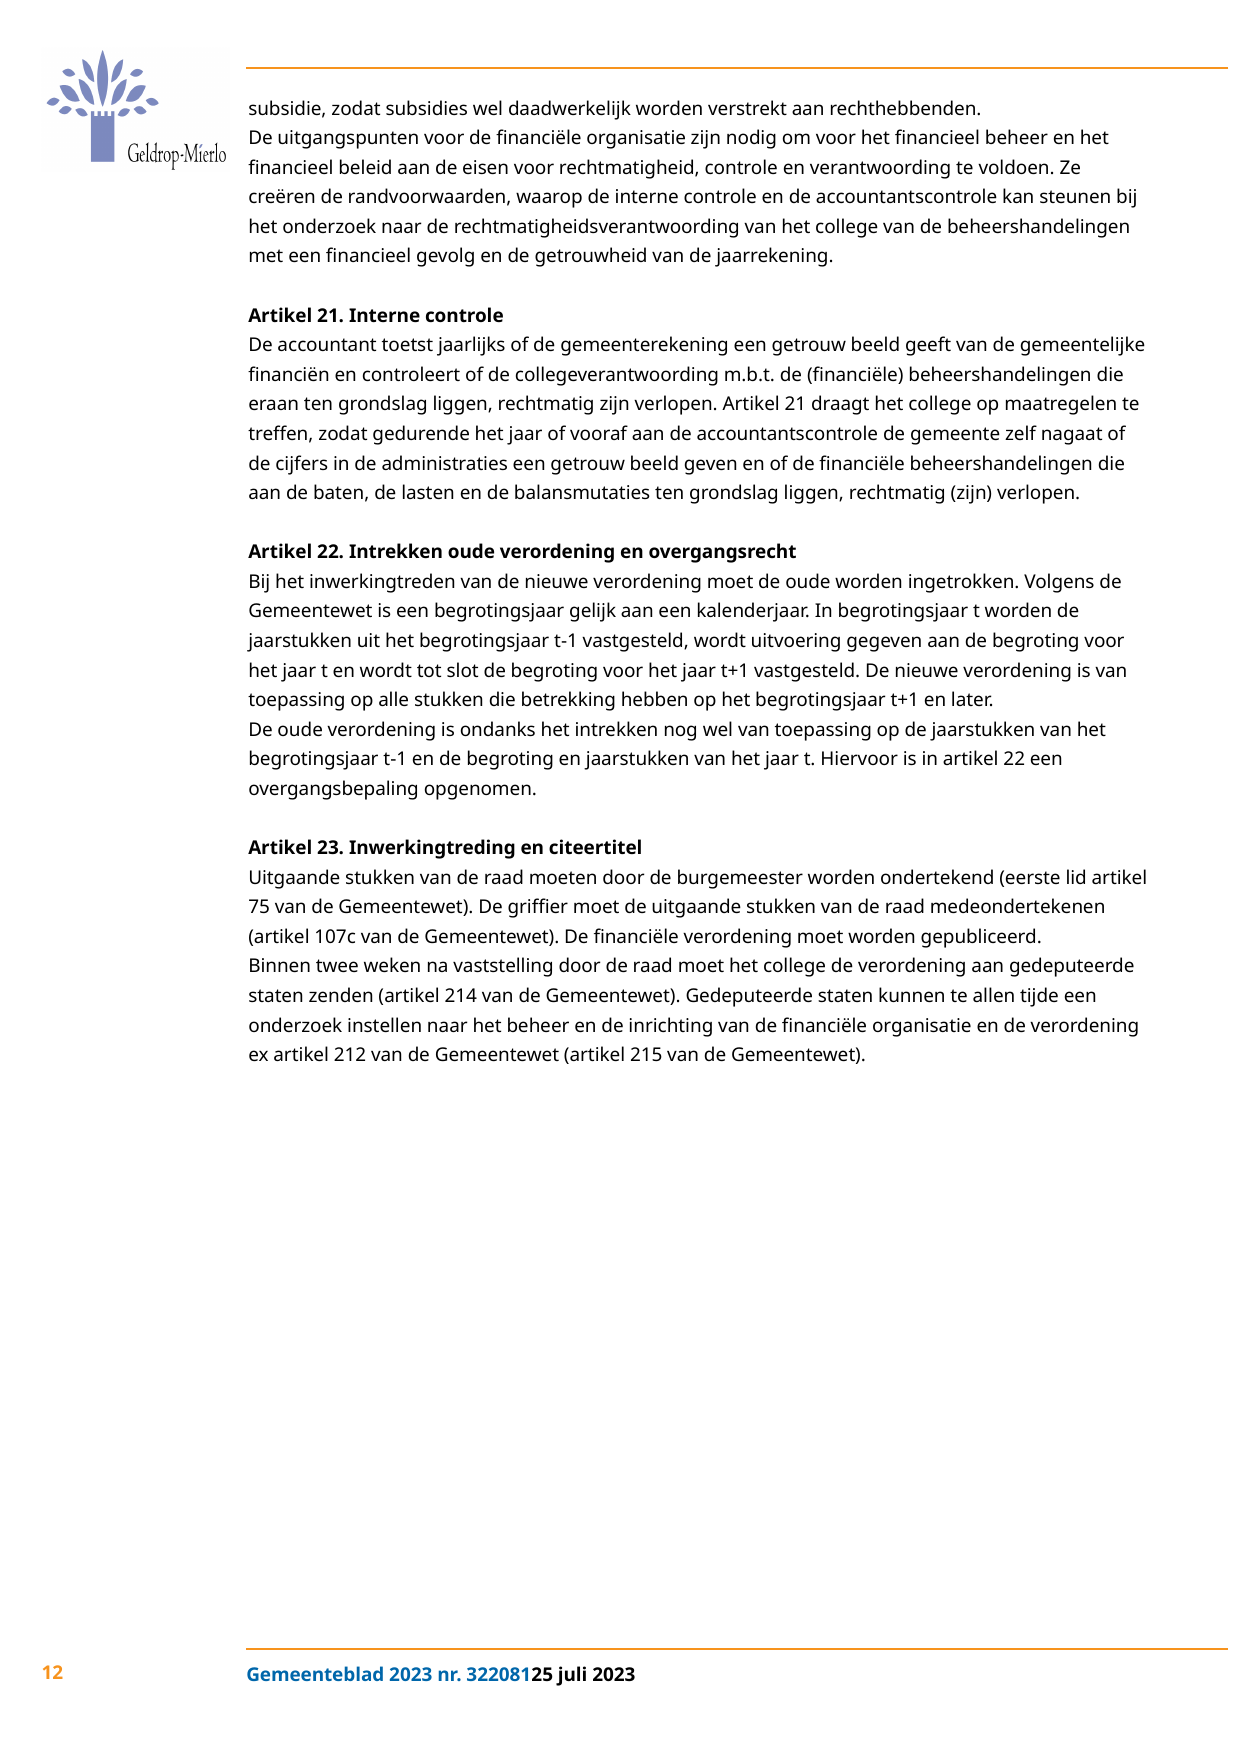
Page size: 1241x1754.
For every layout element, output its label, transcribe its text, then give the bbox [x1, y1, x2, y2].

text Artikel 23. Inwerkingtreding en citeertitel [248, 834, 1152, 860]
text De uitgangspunten voor de financiële organisatie zijn nodig om voor het financieel beheer en het financieel beleid aan de eisen voor rechtmatigheid, controle en verantwoording te voldoen. Ze creëren de randvoorwaarden, waarop de interne controle en de accountantscontrole kan steunen bij het onderzoek naar de rechtmatigheidsverantwoording van het college van de beheershandelingen met een financieel gevolg en de getrouwheid van de jaarrekening. [248, 124, 1152, 268]
text De oude verordening is ondanks het intrekken nog wel van toepassing op de jaarstukken van het begrotingsjaar t-1 en de begroting en jaarstukken van het jaar t. Hiervoor is in artikel 22 een overgangsbepaling opgenomen. [248, 716, 1152, 801]
text Binnen twee weken na vaststelling door de raad moet het college de verordening aan gedeputeerde staten zenden (artikel 214 van de Gemeentewet). Gedeputeerde staten kunnen te allen tijde een onderzoek instellen naar het beheer en de inrichting van de financiële organisatie en de verordening ex artikel 212 van de Gemeentewet (artikel 215 van de Gemeentewet). [248, 953, 1152, 1067]
picture [41, 47, 231, 172]
text Bij het inwerkingtreden van de nieuwe verordening moet de oude worden ingetrokken. Volgens de Gemeentewet is een begrotingsjaar gelijk aan een kalenderjaar. In begrotingsjaar t worden de jaarstukken uit het begrotingsjaar t-1 vastgesteld, wordt uitvoering gegeven aan de begroting voor het jaar t en wordt tot slot de begroting voor het jaar t+1 vastgesteld. De nieuwe verordening is van toepassing op alle stukken die betrekking hebben op het begrotingsjaar t+1 en later. [248, 568, 1152, 712]
text subsidie, zodat subsidies wel daadwerkelijk worden verstrekt aan rechthebbenden. [248, 95, 1152, 121]
text Uitgaande stukken van de raad moeten door de burgemeester worden ondertekend (eerste lid artikel 75 van de Gemeentewet). De griffier moet de uitgaande stukken van de raad medeondertekenen (artikel 107c van de Gemeentewet). De financiële verordening moet worden gepubliceerd. [248, 864, 1152, 949]
text Artikel 21. Interne controle [248, 302, 1152, 328]
text Artikel 22. Intrekken oude verordening en overgangsrecht [248, 538, 1152, 564]
text De accountant toetst jaarlijks of de gemeenterekening een getrouw beeld geeft van de gemeentelijke financiën en controleert of de collegeverantwoording m.b.t. de (financiële) beheershandelingen die eraan ten grondslag liggen, rechtmatig zijn verlopen. Artikel 21 draagt het college op maatregelen te treffen, zodat gedurende het jaar of vooraf aan de accountantscontrole de gemeente zelf nagaat of de cijfers in de administraties een getrouw beeld geven en of de financiële beheershandelingen die aan de baten, de lasten en de balansmutaties ten grondslag liggen, rechtmatig (zijn) verlopen. [248, 331, 1152, 505]
